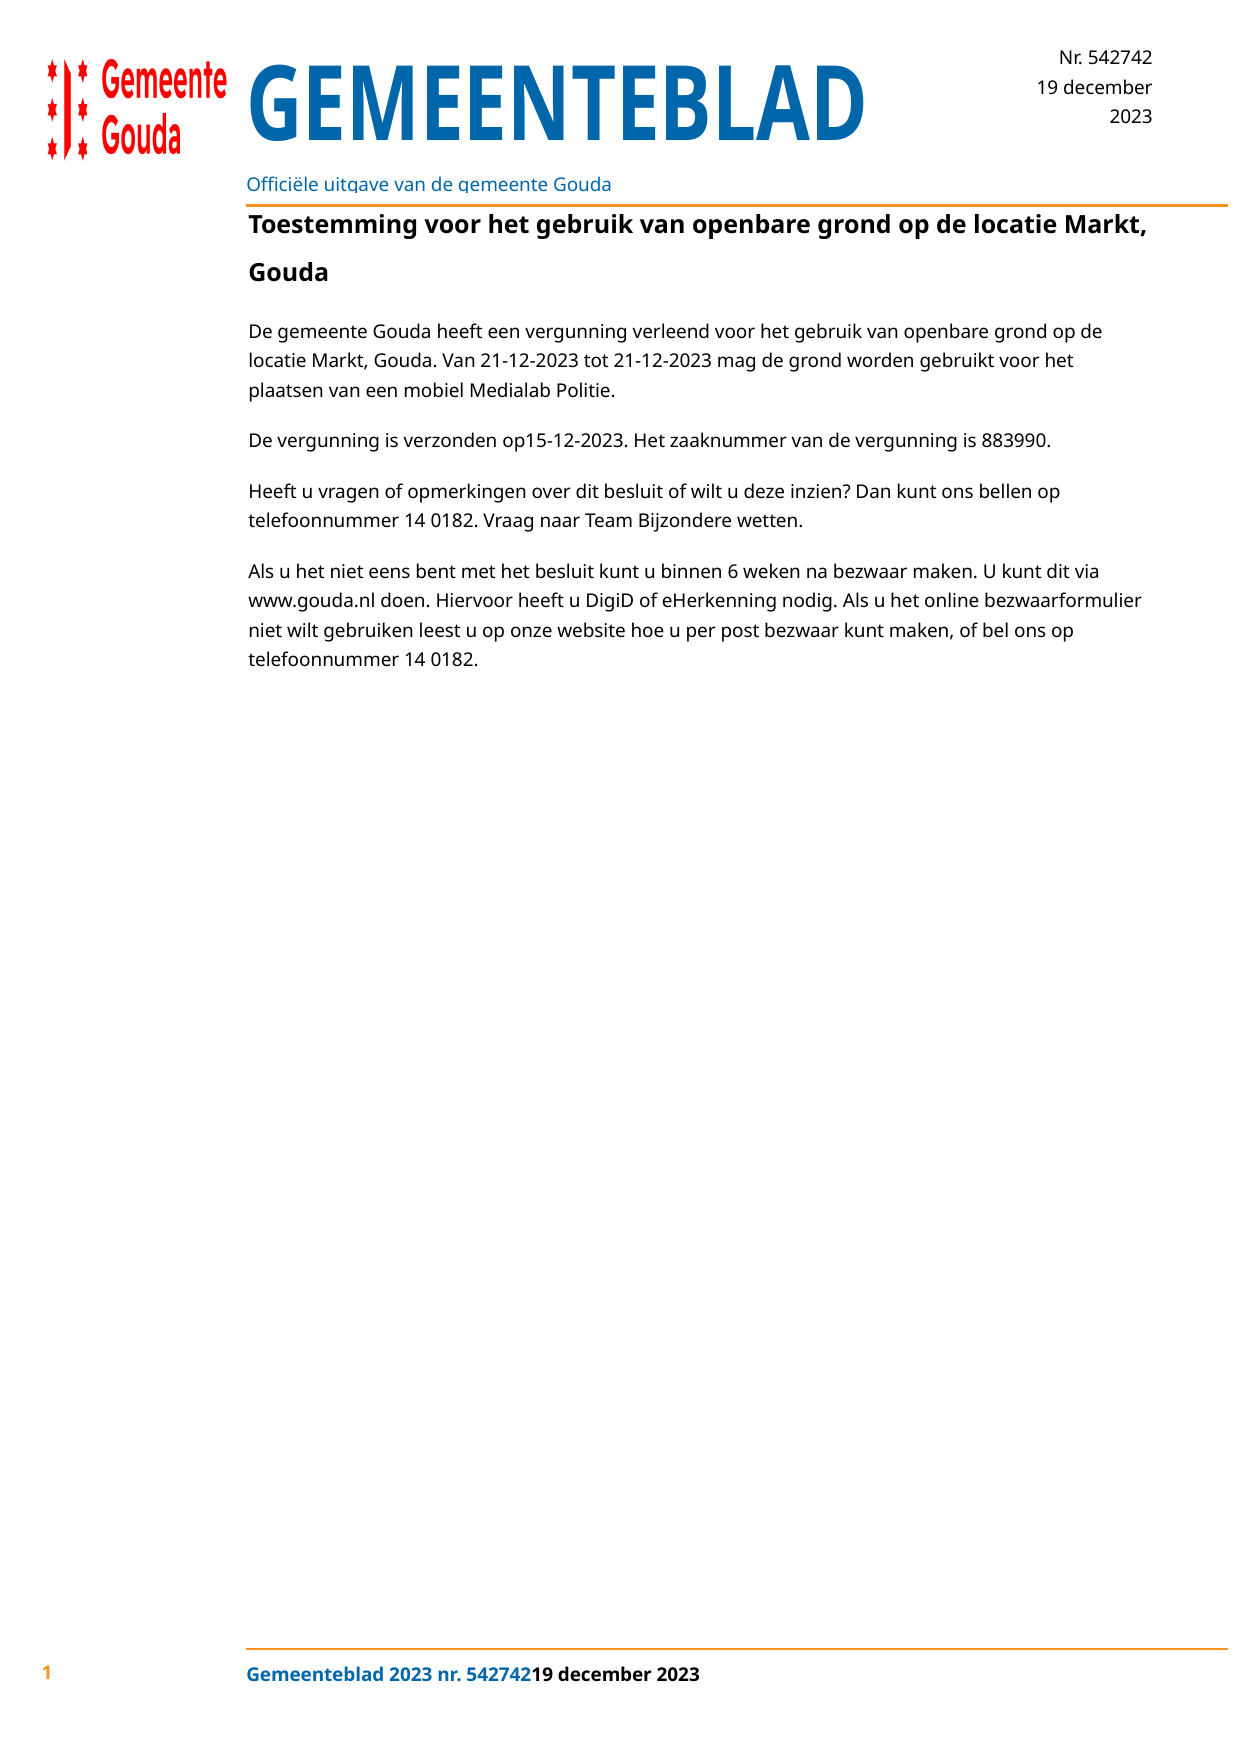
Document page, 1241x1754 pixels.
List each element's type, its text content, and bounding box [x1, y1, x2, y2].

picture [41, 47, 231, 172]
text Toestemming voor het gebruik van openbare grond op de locatie Markt, Gouda [248, 207, 1152, 288]
text Als u het niet eens bent met het besluit kunt u binnen 6 weken na bezwaar maken. U kunt dit via www.gouda.nl doen. Hiervoor heeft u DigiD of eHerkenning nodig. Als u het online bezwaarformulier niet wilt gebruiken leest u op onze website hoe u per post bezwaar kunt maken, of bel ons op telefoonnummer 14 0182. [248, 558, 1152, 672]
text Heeft u vragen of opmerkingen over dit besluit of wilt u deze inzien? Dan kunt ons bellen op telefoonnummer 14 0182. Vraag naar Team Bijzondere wetten. [248, 478, 1152, 533]
text De gemeente Gouda heeft een vergunning verleend voor het gebruik van openbare grond op de locatie Markt, Gouda. Van 21-12-2023 tot 21-12-2023 mag de grond worden gebruikt voor het plaatsen van een mobiel Medialab Politie. [248, 318, 1152, 403]
text De vergunning is verzonden op15-12-2023. Het zaaknummer van de vergunning is 883990. [248, 427, 1152, 453]
